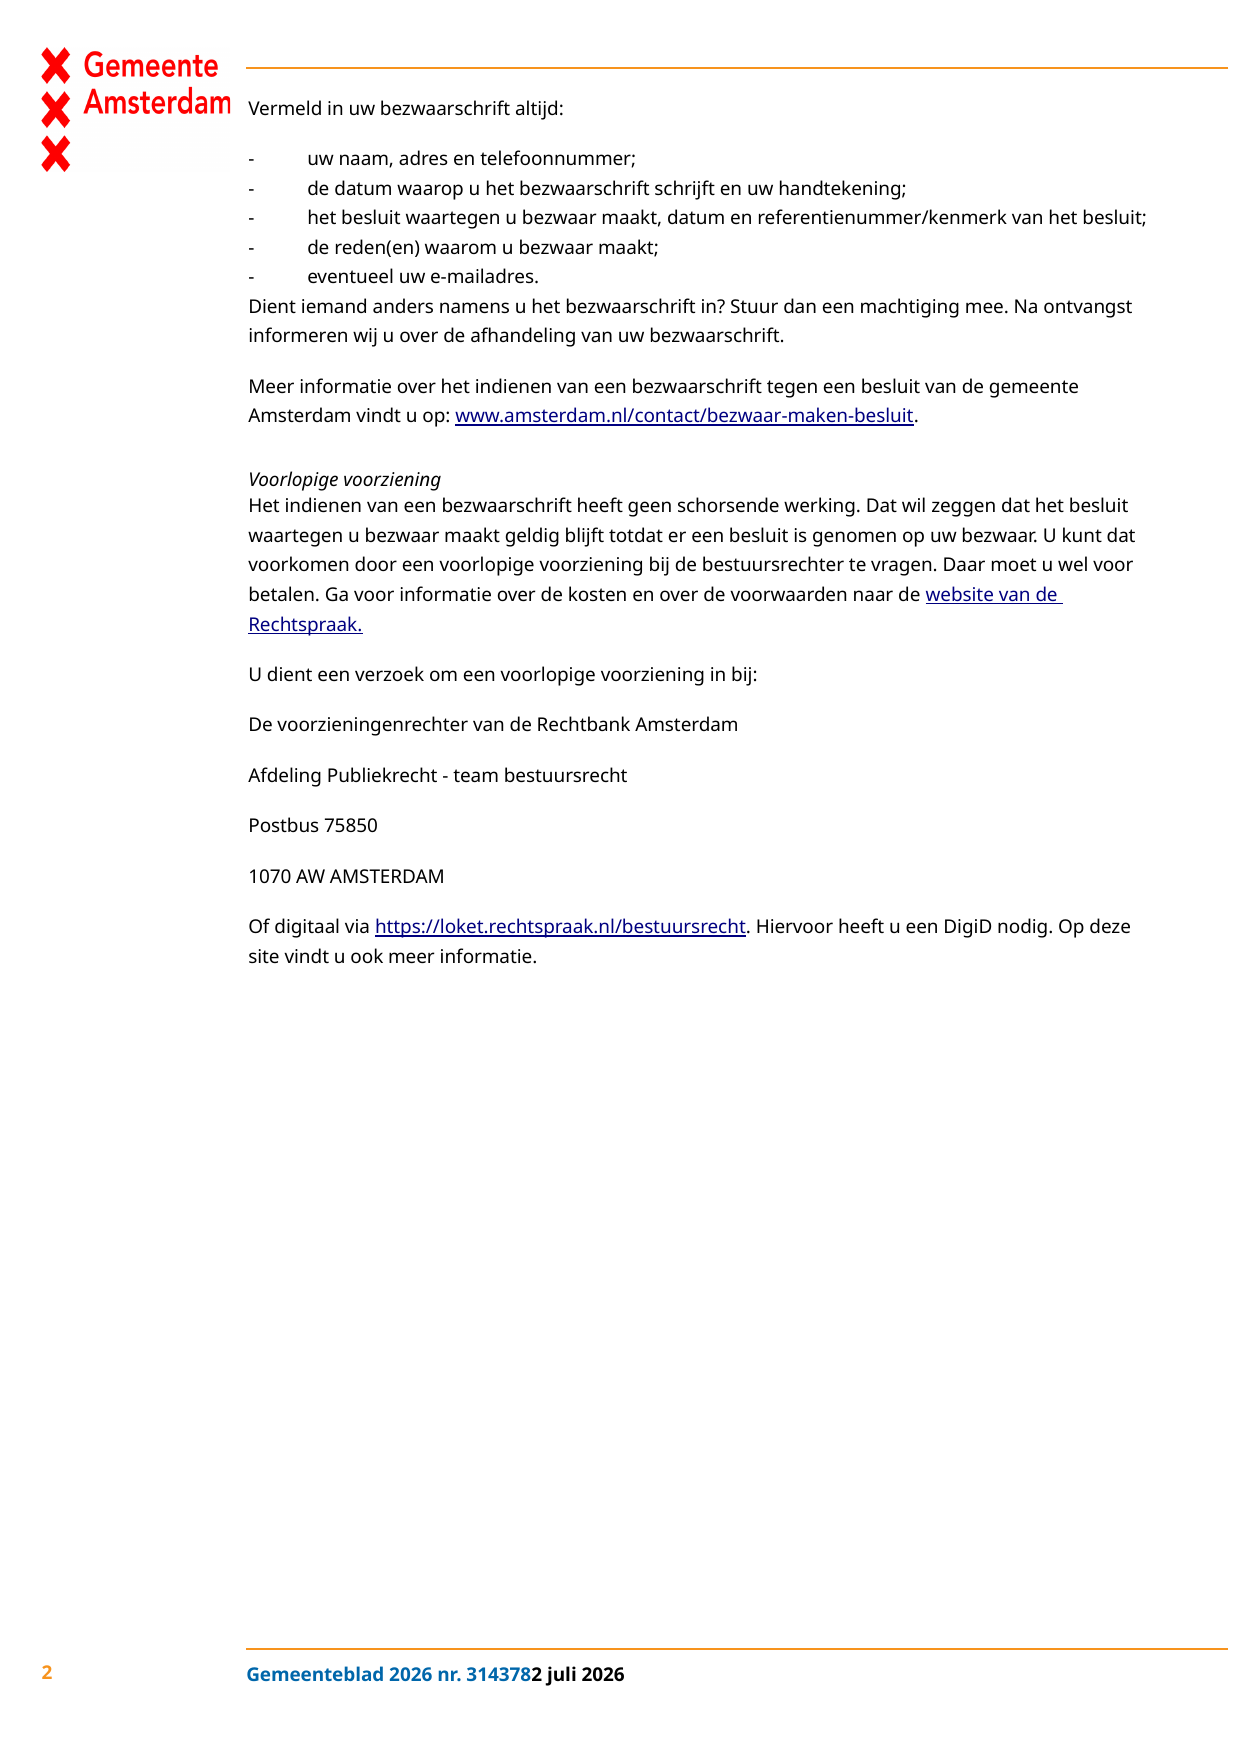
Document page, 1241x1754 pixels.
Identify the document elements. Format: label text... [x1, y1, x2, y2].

text Of digitaal via https://loket.rechtspraak.nl/bestuursrecht. Hiervoor heeft u een DigiD nodig. Op deze site vindt u ook meer informatie. [248, 913, 1152, 968]
text Voorlopige voorziening [248, 467, 1152, 492]
text Meer informatie over het indienen van een bezwaarschrift tegen een besluit van de gemeente Amsterdam vindt u op: www.amsterdam.nl/contact/bezwaar-maken-besluit. [248, 373, 1152, 428]
text Vermeld in uw bezwaarschrift altijd: [248, 95, 1152, 121]
text Het indienen van een bezwaarschrift heeft geen schorsende werking. Dat wil zeggen dat het besluit waartegen u bezwaar maakt geldig blijft totdat er een besluit is genomen op uw bezwaar. U kunt dat voorkomen door een voorlopige voorziening bij de bestuursrechter te vragen. Daar moet u wel voor betalen. Ga voor informatie over de kosten en over de voorwaarden naar de website van de Rechtspraak. [248, 492, 1152, 636]
text 1070 AW AMSTERDAM [248, 863, 1152, 888]
text Dient iemand anders namens u het bezwaarschrift in? Stuur dan een machtiging mee. Na ontvangst informeren wij u over de afhandeling van uw bezwaarschrift. [248, 293, 1152, 348]
text De voorzieningenrechter van de Rechtbank Amsterdam [248, 712, 1152, 737]
text Afdeling Publiekrecht - team bestuursrecht [248, 762, 1152, 788]
text U dient een verzoek om een voorlopige voorziening in bij: [248, 661, 1152, 687]
list uw naam, adres en telefoonnummer; [248, 145, 1152, 171]
list eventueel uw e-mailadres. [248, 263, 1152, 289]
list de reden(en) waarom u bezwaar maakt; [248, 234, 1152, 260]
text Postbus 75850 [248, 812, 1152, 838]
list de datum waarop u het bezwaarschrift schrijft en uw handtekening; [248, 175, 1152, 201]
picture [41, 47, 231, 172]
list het besluit waartegen u bezwaar maakt, datum en referentienummer/kenmerk van het besluit; [248, 204, 1152, 230]
